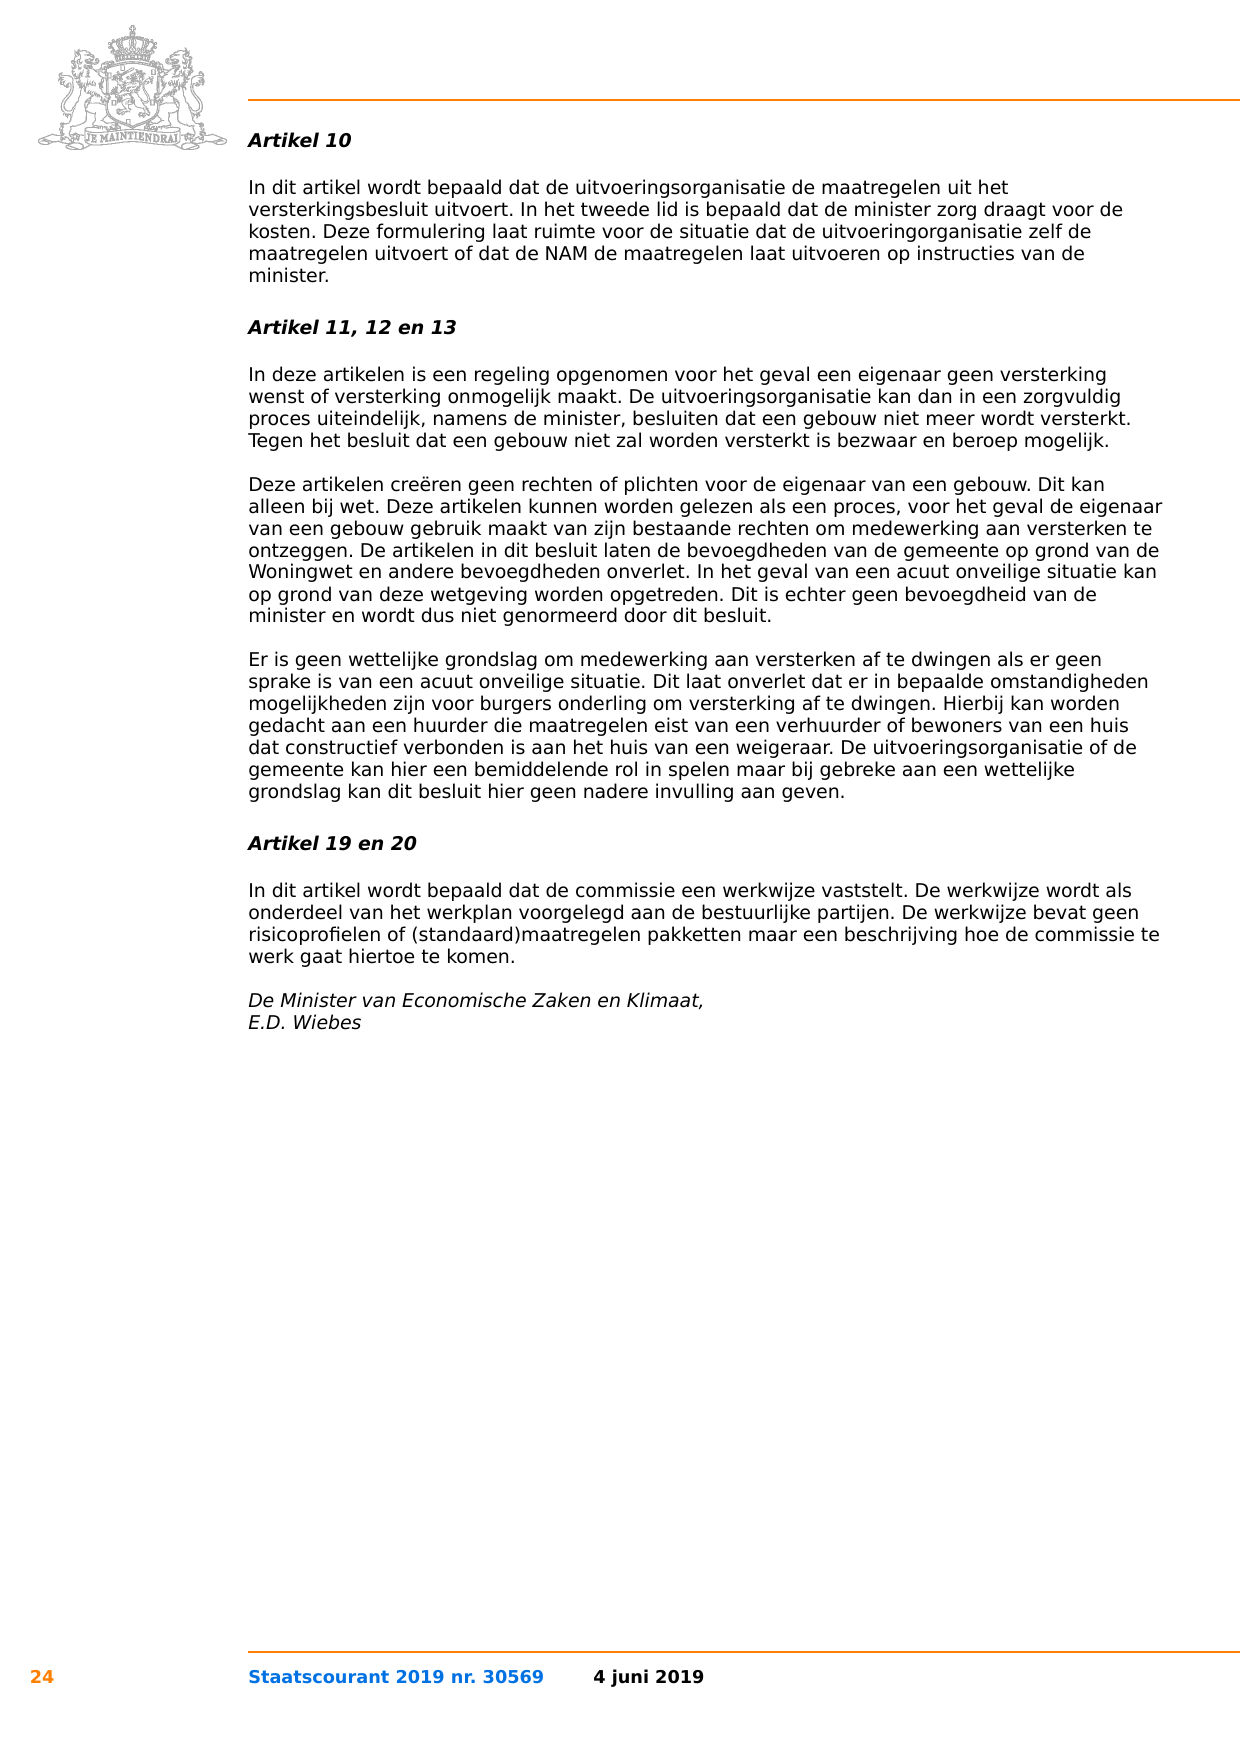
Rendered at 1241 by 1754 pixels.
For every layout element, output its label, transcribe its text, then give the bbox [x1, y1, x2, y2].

subtitle Artikel 11, 12 en 13 [248, 317, 1163, 339]
text In deze artikelen is een regeling opgenomen voor het geval een eigenaar geen versterking wenst of versterking onmogelijk maakt. De uitvoeringsorganisatie kan dan in een zorgvuldig proces uiteindelijk, namens de minister, besluiten dat een gebouw niet meer wordt versterkt. Tegen het besluit dat een gebouw niet zal worden versterkt is bezwaar en beroep mogelijk. [248, 364, 1163, 452]
text Er is geen wettelijke grondslag om medewerking aan versterken af te dwingen als er geen sprake is van een acuut onveilige situatie. Dit laat onverlet dat er in bepaalde omstandigheden mogelijkheden zijn voor burgers onderling om versterking af te dwingen. Hierbij kan worden gedacht aan een huurder die maatregelen eist van een verhuurder of bewoners van een huis dat constructief verbonden is aan het huis van een weigeraar. De uitvoeringsorganisatie of de gemeente kan hier een bemiddelende rol in spelen maar bij gebreke aan een wettelijke grondslag kan dit besluit hier geen nadere invulling aan geven. [248, 649, 1163, 803]
text Deze artikelen creëren geen rechten of plichten voor de eigenaar van een gebouw. Dit kan alleen bij wet. Deze artikelen kunnen worden gelezen als een proces, voor het geval de eigenaar van een gebouw gebruik maakt van zijn bestaande rechten om medewerking aan versterken te ontzeggen. De artikelen in dit besluit laten de bevoegdheden van de gemeente op grond van de Woningwet en andere bevoegdheden onverlet. In het geval van een acuut onveilige situatie kan op grond van deze wetgeving worden opgetreden. Dit is echter geen bevoegdheid van de minister en wordt dus niet genormeerd door dit besluit. [248, 473, 1163, 627]
subtitle Artikel 10 [248, 130, 1163, 152]
subtitle Artikel 19 en 20 [248, 833, 1163, 855]
text In dit artikel wordt bepaald dat de uitvoeringsorganisatie de maatregelen uit het versterkingsbesluit uitvoert. In het tweede lid is bepaald dat de minister zorg draagt voor de kosten. Deze formulering laat ruimte voor de situatie dat de uitvoeringorganisatie zelf de maatregelen uitvoert of dat de NAM de maatregelen laat uitvoeren op instructies van de minister. [248, 177, 1163, 287]
text In dit artikel wordt bepaald dat de commissie een werkwijze vaststelt. De werkwijze wordt als onderdeel van het werkplan voorgelegd aan de bestuurlijke partijen. De werkwijze bevat geen risicoprofielen of (standaard)maatregelen pakketten maar een beschrijving hoe de commissie te werk gaat hiertoe te komen. [248, 880, 1163, 968]
picture [38, 25, 227, 150]
text De Minister van Economische Zaken en Klimaat, E.D. Wiebes [248, 990, 1163, 1034]
